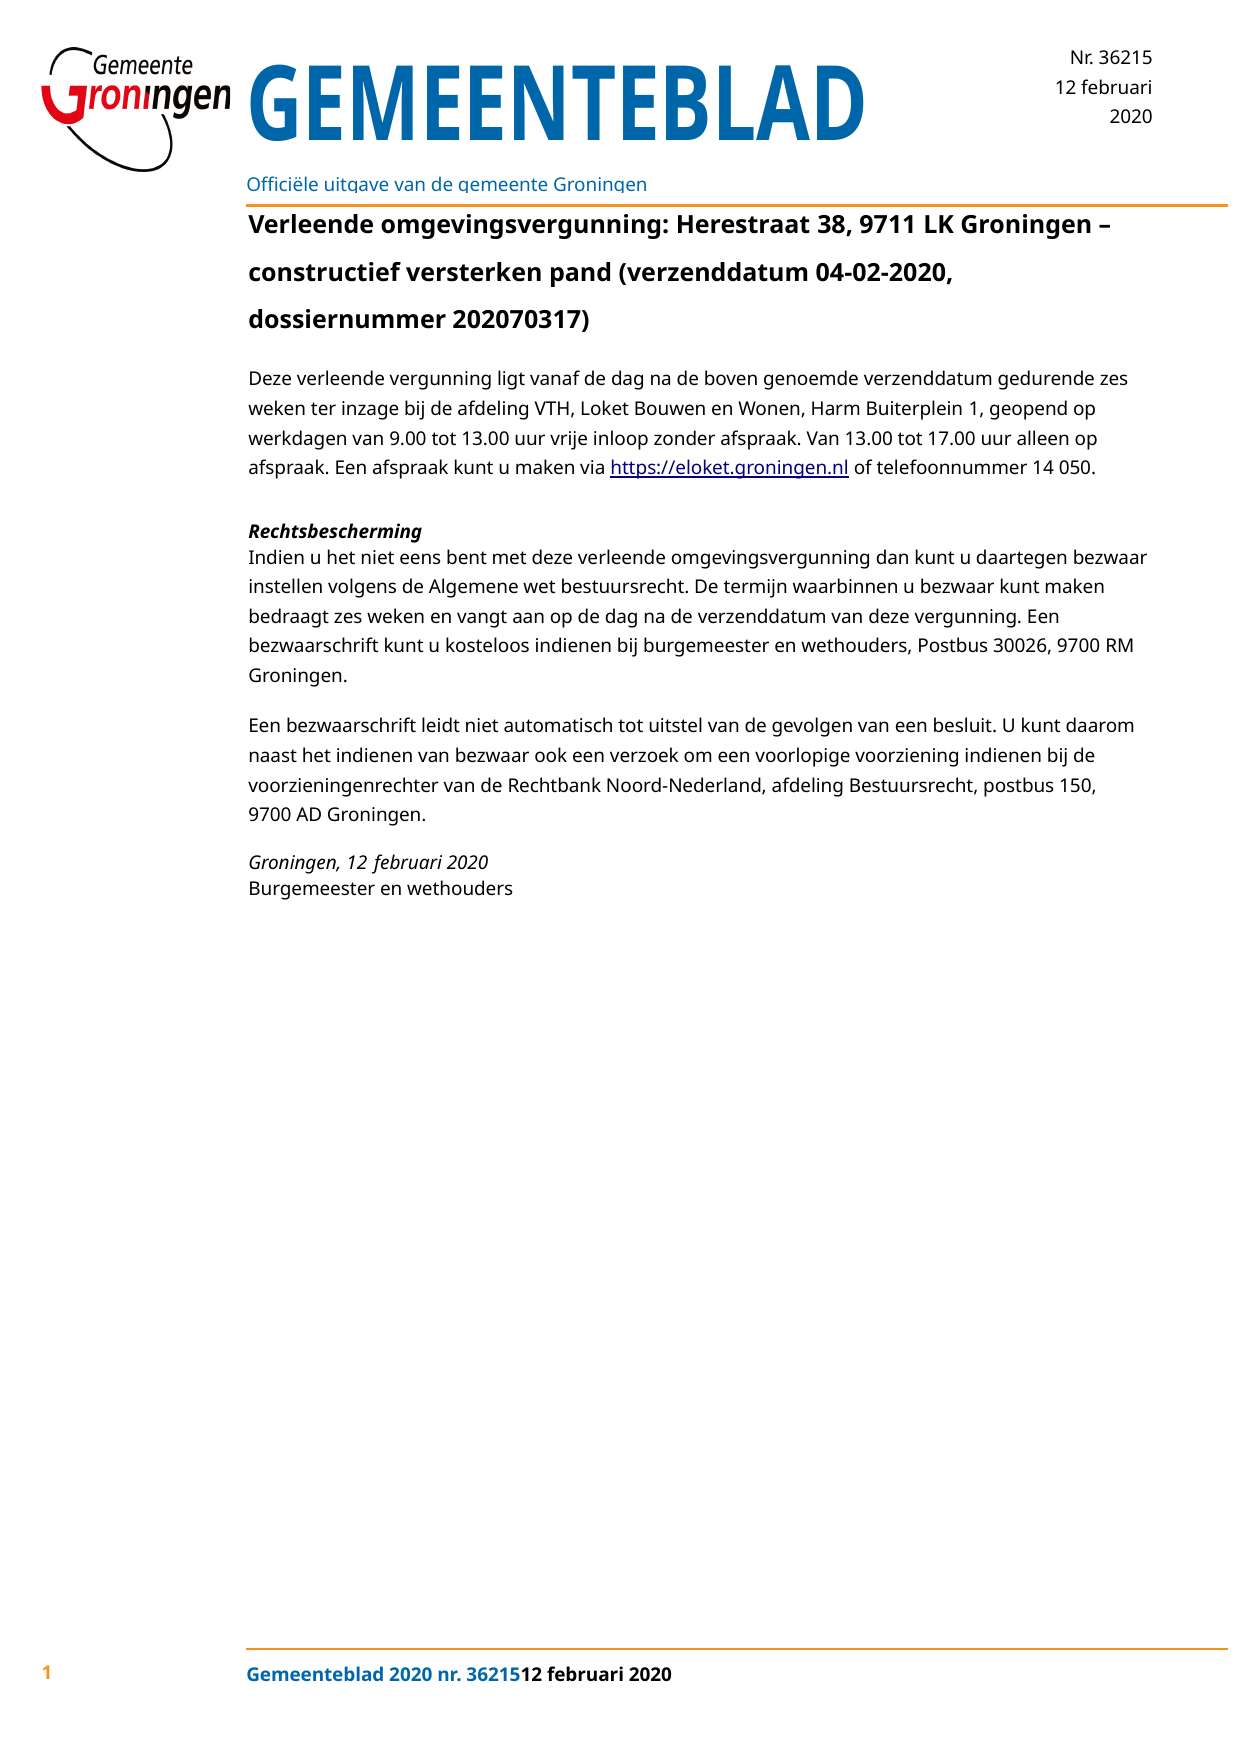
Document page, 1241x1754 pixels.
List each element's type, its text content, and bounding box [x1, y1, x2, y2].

text Een bezwaarschrift leidt niet automatisch tot uitstel van de gevolgen van een besluit. U kunt daarom naast het indienen van bezwaar ook een verzoek om een voorlopige voorziening indienen bij de voorzieningenrechter van de Rechtbank Noord-Nederland, afdeling Bestuursrecht, postbus 150, 9700 AD Groningen. [248, 713, 1152, 827]
text Rechtsbescherming [248, 518, 1152, 544]
picture [41, 47, 231, 172]
text Burgemeester en wethouders [248, 875, 1152, 901]
text Groningen, 12 februari 2020 [248, 849, 1152, 875]
text Indien u het niet eens bent met deze verleende omgevingsvergunning dan kunt u daartegen bezwaar instellen volgens de Algemene wet bestuursrecht. De termijn waarbinnen u bezwaar kunt maken bedraagt zes weken en vangt aan op de dag na de verzenddatum van deze vergunning. Een bezwaarschrift kunt u kosteloos indienen bij burgemeester en wethouders, Postbus 30026, 9700 RM Groningen. [248, 544, 1152, 688]
text Deze verleende vergunning ligt vanaf de dag na de boven genoemde verzenddatum gedurende zes weken ter inzage bij de afdeling VTH, Loket Bouwen en Wonen, Harm Buiterplein 1, geopend op werkdagen van 9.00 tot 13.00 uur vrije inloop zonder afspraak. Van 13.00 tot 17.00 uur alleen op afspraak. Een afspraak kunt u maken via https://eloket.groningen.nl of telefoonnummer 14 050. [248, 366, 1152, 480]
text Verleende omgevingsvergunning: Herestraat 38, 9711 LK Groningen – constructief versterken pand (verzenddatum 04-02-2020, dossiernummer 202070317) [248, 207, 1152, 336]
